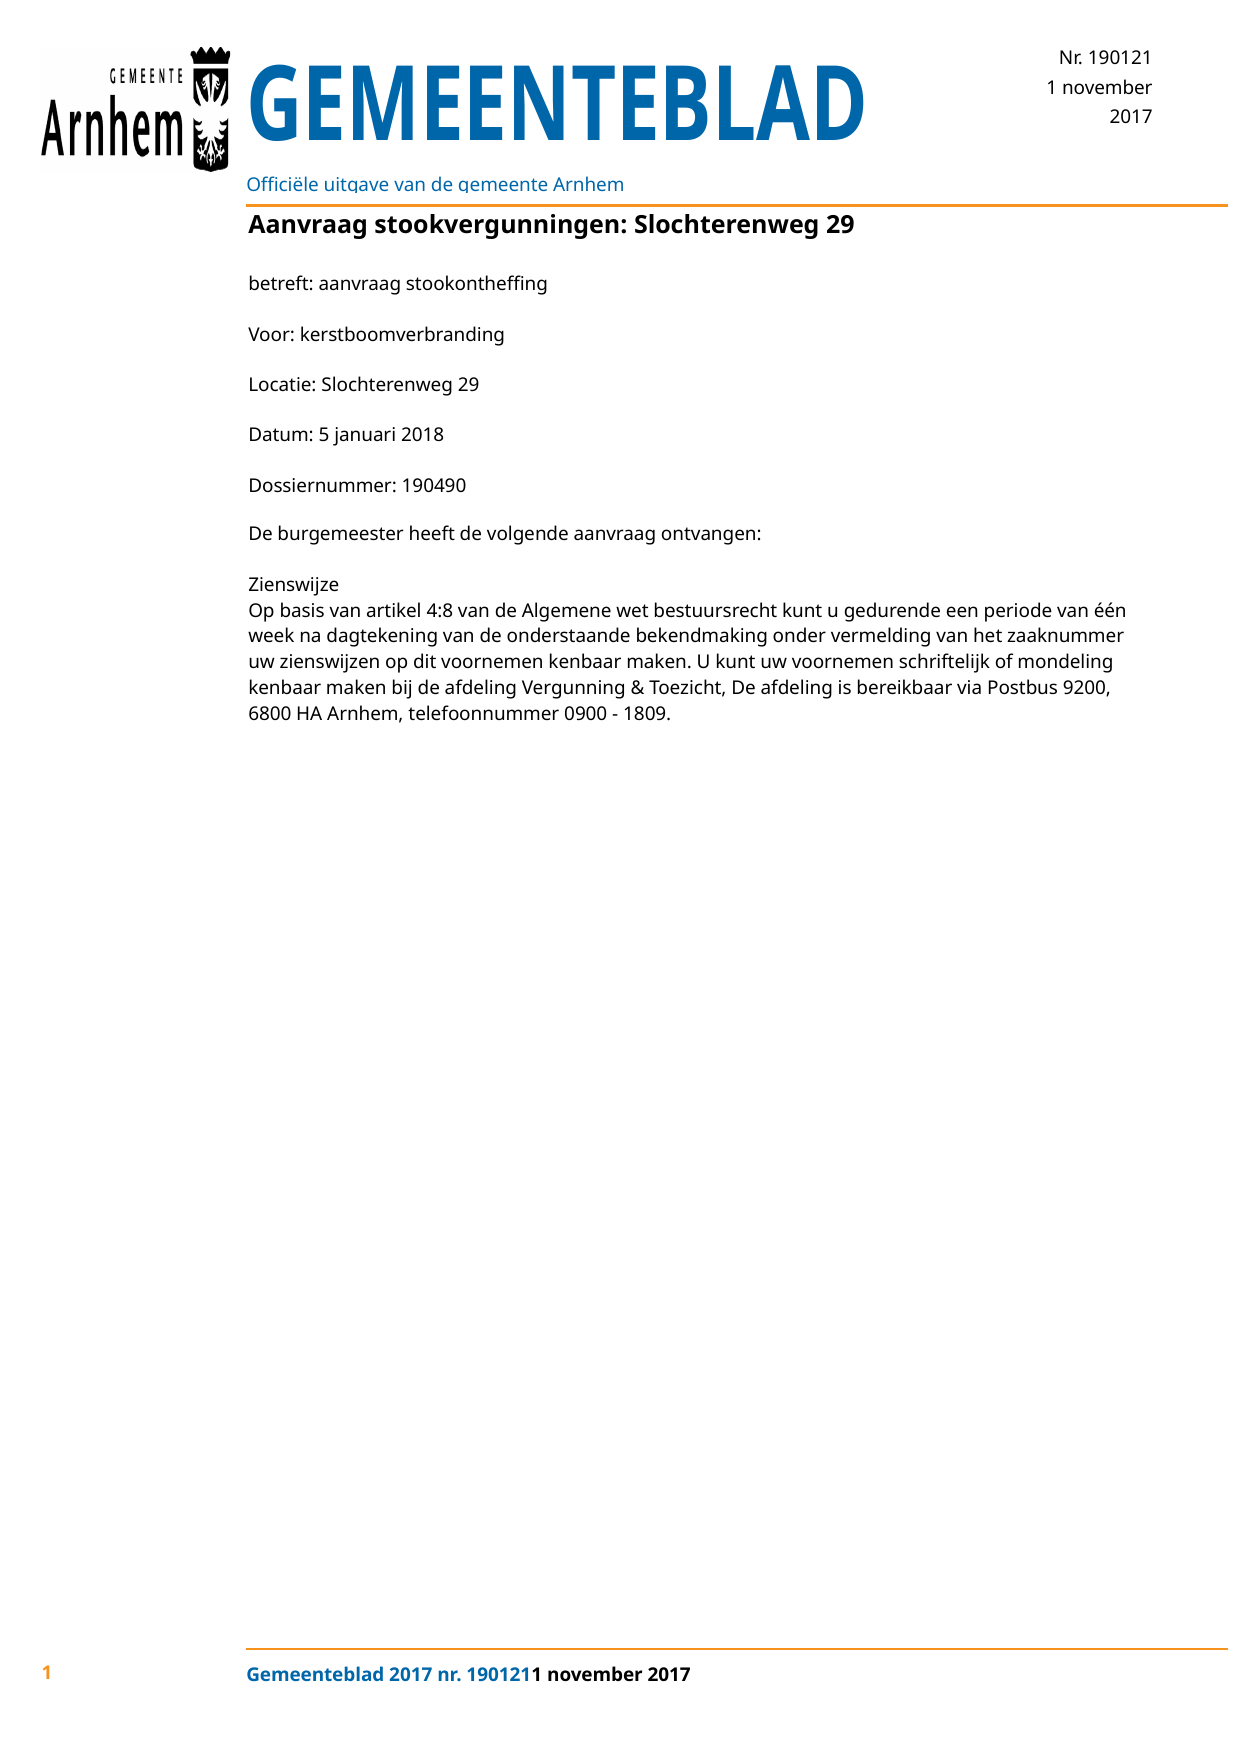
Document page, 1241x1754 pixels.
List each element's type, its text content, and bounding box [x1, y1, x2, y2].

text Op basis van artikel 4:8 van de Algemene wet bestuursrecht kunt u gedurende een periode van één week na dagtekening van de onderstaande bekendmaking onder vermelding van het zaaknummer uw zienswijzen op dit voornemen kenbaar maken. U kunt uw voornemen schriftelijk of mondeling kenbaar maken bij de afdeling Vergunning & Toezicht, De afdeling is bereikbaar via Postbus 9200, 6800 HA Arnhem, telefoonnummer 0900 - 1809. [248, 597, 1152, 726]
text Aanvraag stookvergunningen: Slochterenweg 29 [248, 207, 1152, 241]
text Locatie: Slochterenweg 29 [248, 371, 1152, 397]
text Datum: 5 januari 2018 [248, 422, 1152, 447]
text Zienswijze [248, 571, 1152, 597]
text Voor: kerstboomverbranding [248, 321, 1152, 346]
text De burgemeester heeft de volgende aanvraag ontvangen: [248, 520, 1152, 546]
text betreft: aanvraag stookontheffing [248, 270, 1152, 296]
text Dossiernummer: 190490 [248, 472, 1152, 498]
picture [41, 47, 231, 172]
